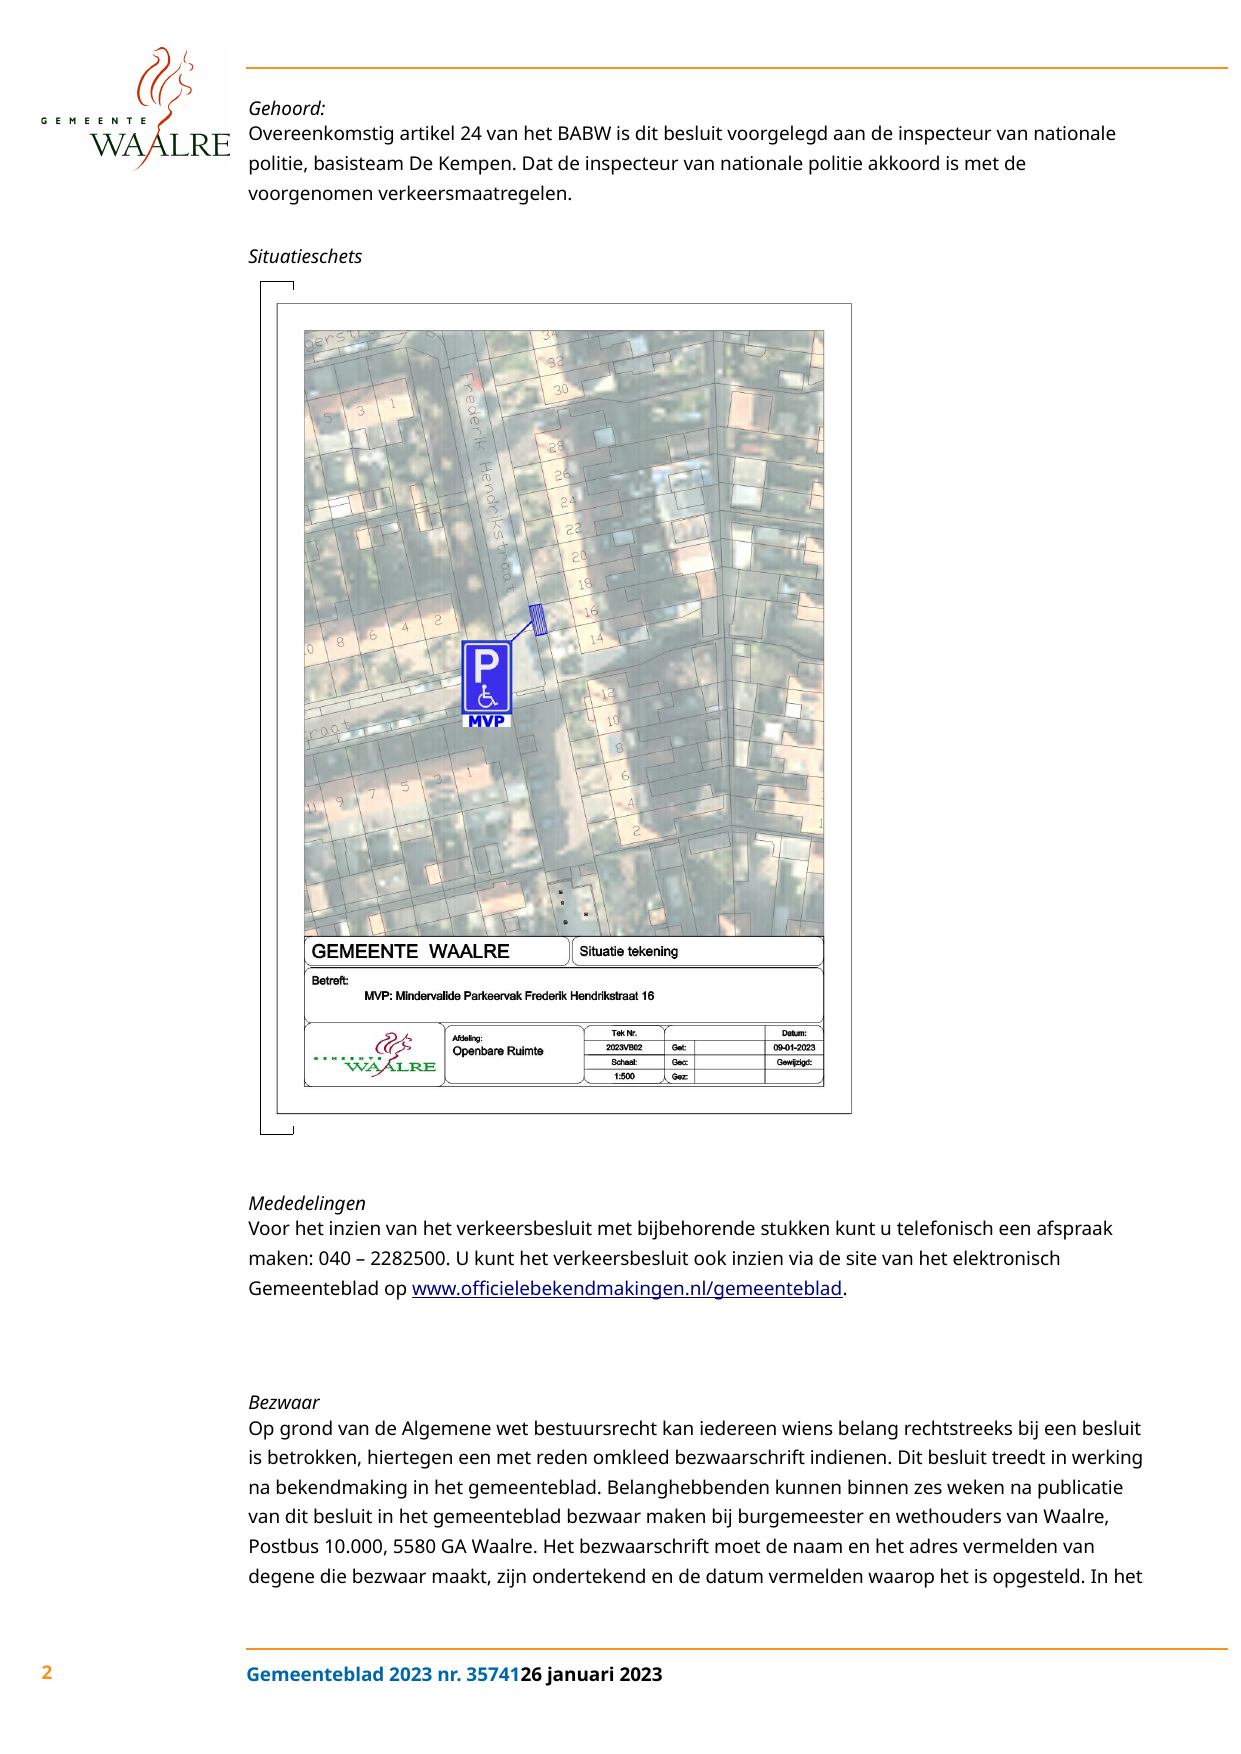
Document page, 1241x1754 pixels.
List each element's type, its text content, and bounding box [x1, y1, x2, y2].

picture [41, 47, 231, 172]
picture [268, 290, 860, 1126]
text Situatieschets [248, 244, 1152, 269]
text Bezwaar [248, 1389, 1152, 1415]
text Gehoord: [248, 95, 1152, 121]
text Overeenkomstig artikel 24 van het BABW is dit besluit voorgelegd aan de inspecteur van nationale politie, basisteam De Kempen. Dat de inspecteur van nationale politie akkoord is met de voorgenomen verkeersmaatregelen. [248, 121, 1152, 205]
text Op grond van de Algemene wet bestuursrecht kan iedereen wiens belang rechtstreeks bij een besluit is betrokken, hiertegen een met reden omkleed bezwaarschrift indienen. Dit besluit treedt in werking na bekendmaking in het gemeenteblad. Belanghebbenden kunnen binnen zes weken na publicatie van dit besluit in het gemeenteblad bezwaar maken bij burgemeester en wethouders van Waalre, Postbus 10.000, 5580 GA Waalre. Het bezwaarschrift moet de naam en het adres vermelden van degene die bezwaar maakt, zijn ondertekend en de datum vermelden waarop het is opgesteld. In het [248, 1415, 1152, 1588]
text Mededelingen [248, 1190, 1152, 1216]
text Voor het inzien van het verkeersbesluit met bijbehorende stukken kunt u telefonisch een afspraak maken: 040 – 2282500. U kunt het verkeersbesluit ook inzien via de site van het elektronisch Gemeenteblad op www.officielebekendmakingen.nl/gemeenteblad. [248, 1216, 1152, 1301]
